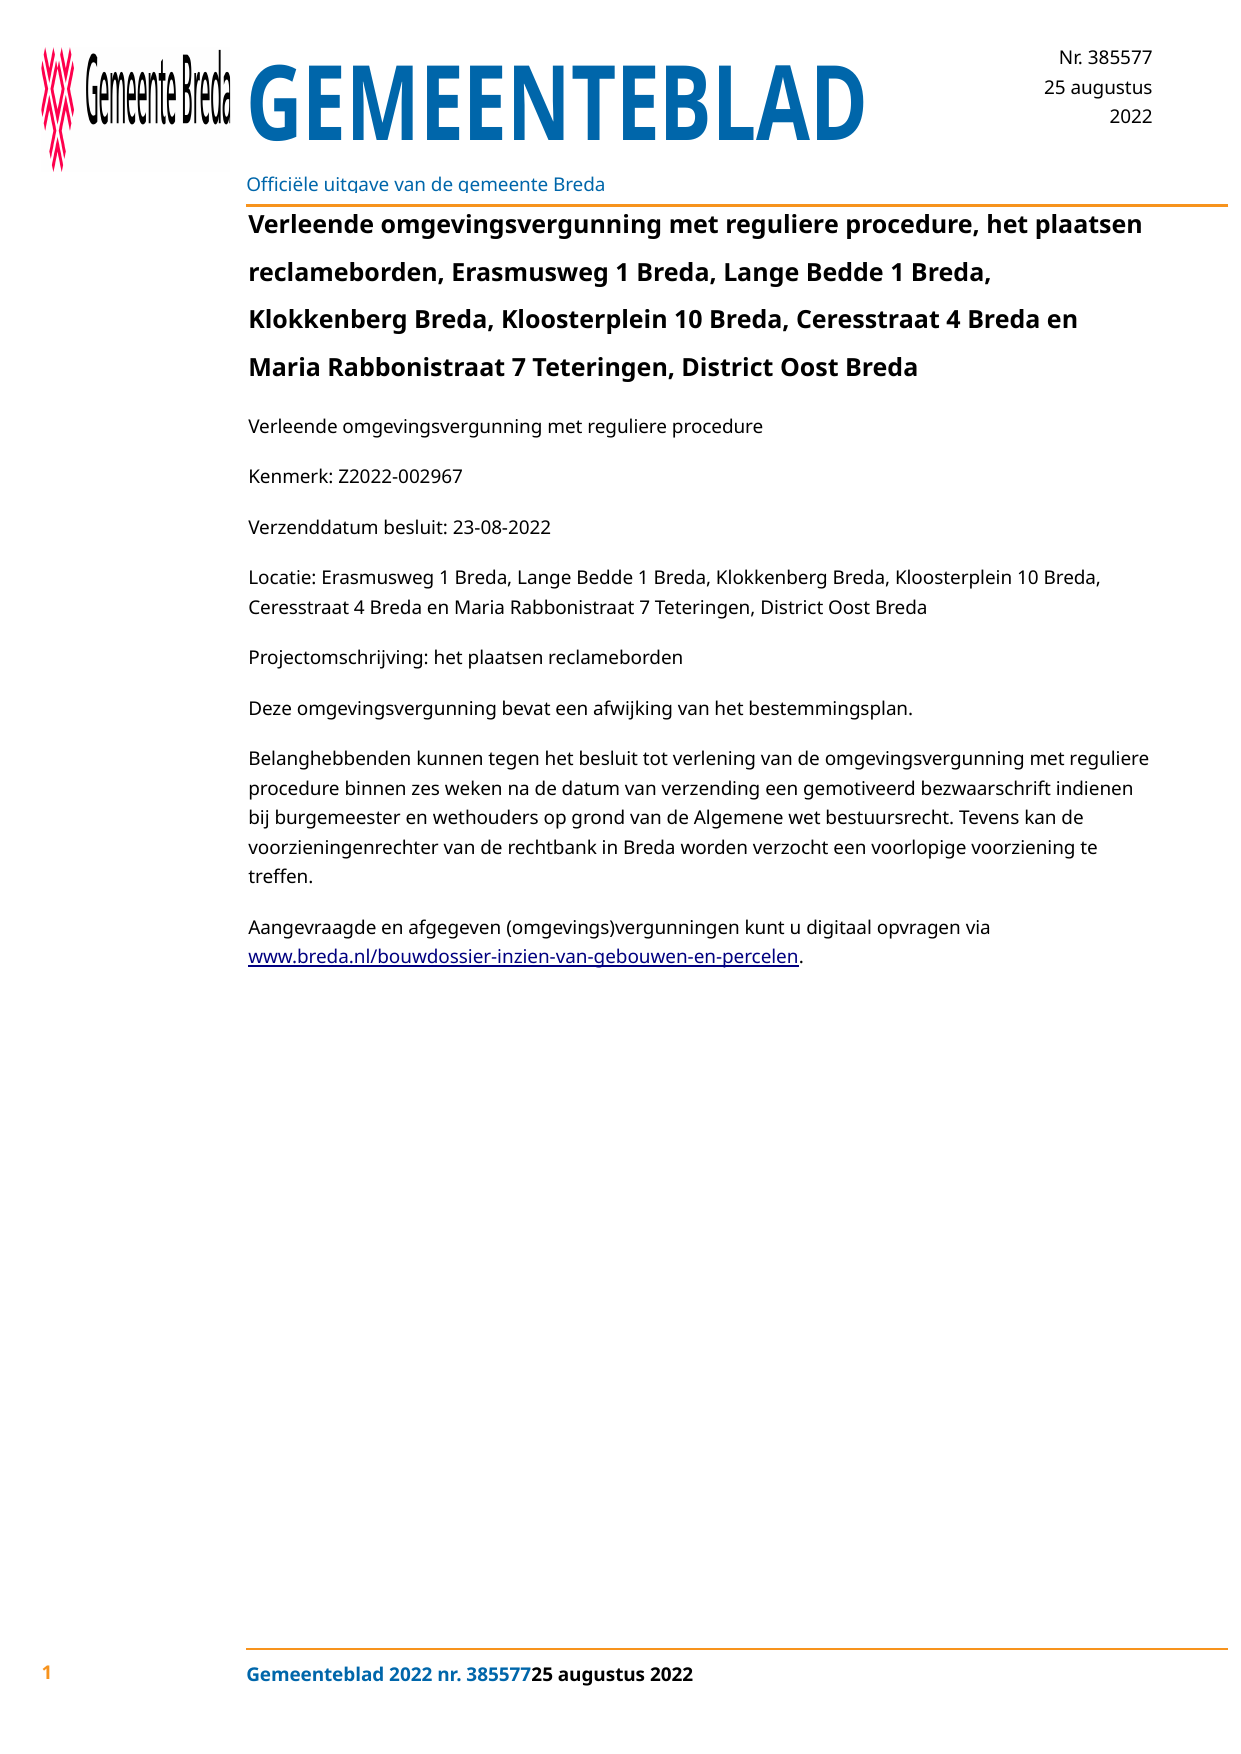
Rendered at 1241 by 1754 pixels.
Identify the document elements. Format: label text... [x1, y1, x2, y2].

text Kenmerk: Z2022-002967 [248, 463, 1152, 489]
text Projectomschrijving: het plaatsen reclameborden [248, 644, 1152, 670]
text Aangevraagde en afgegeven (omgevings)vergunningen kunt u digitaal opvragen via www.breda.nl/bouwdossier-inzien-van-gebouwen-en-percelen. [248, 914, 1152, 969]
text Verleende omgevingsvergunning met reguliere procedure, het plaatsen reclameborden, Erasmusweg 1 Breda, Lange Bedde 1 Breda, Klokkenberg Breda, Kloosterplein 10 Breda, Ceresstraat 4 Breda en Maria Rabbonistraat 7 Teteringen, District Oost Breda [248, 207, 1152, 384]
text Deze omgevingsvergunning bevat een afwijking van het bestemmingsplan. [248, 695, 1152, 721]
text Verleende omgevingsvergunning met reguliere procedure [248, 413, 1152, 439]
text Verzenddatum besluit: 23-08-2022 [248, 514, 1152, 540]
text Belanghebbenden kunnen tegen het besluit tot verlening van de omgevingsvergunning met reguliere procedure binnen zes weken na de datum van verzending een gemotiveerd bezwaarschrift indienen bij burgemeester en wethouders op grond van de Algemene wet bestuursrecht. Tevens kan de voorzieningenrechter van de rechtbank in Breda worden verzocht een voorlopige voorziening te treffen. [248, 745, 1152, 889]
text Locatie: Erasmusweg 1 Breda, Lange Bedde 1 Breda, Klokkenberg Breda, Kloosterplein 10 Breda, Ceresstraat 4 Breda en Maria Rabbonistraat 7 Teteringen, District Oost Breda [248, 564, 1152, 620]
picture [41, 47, 231, 172]
